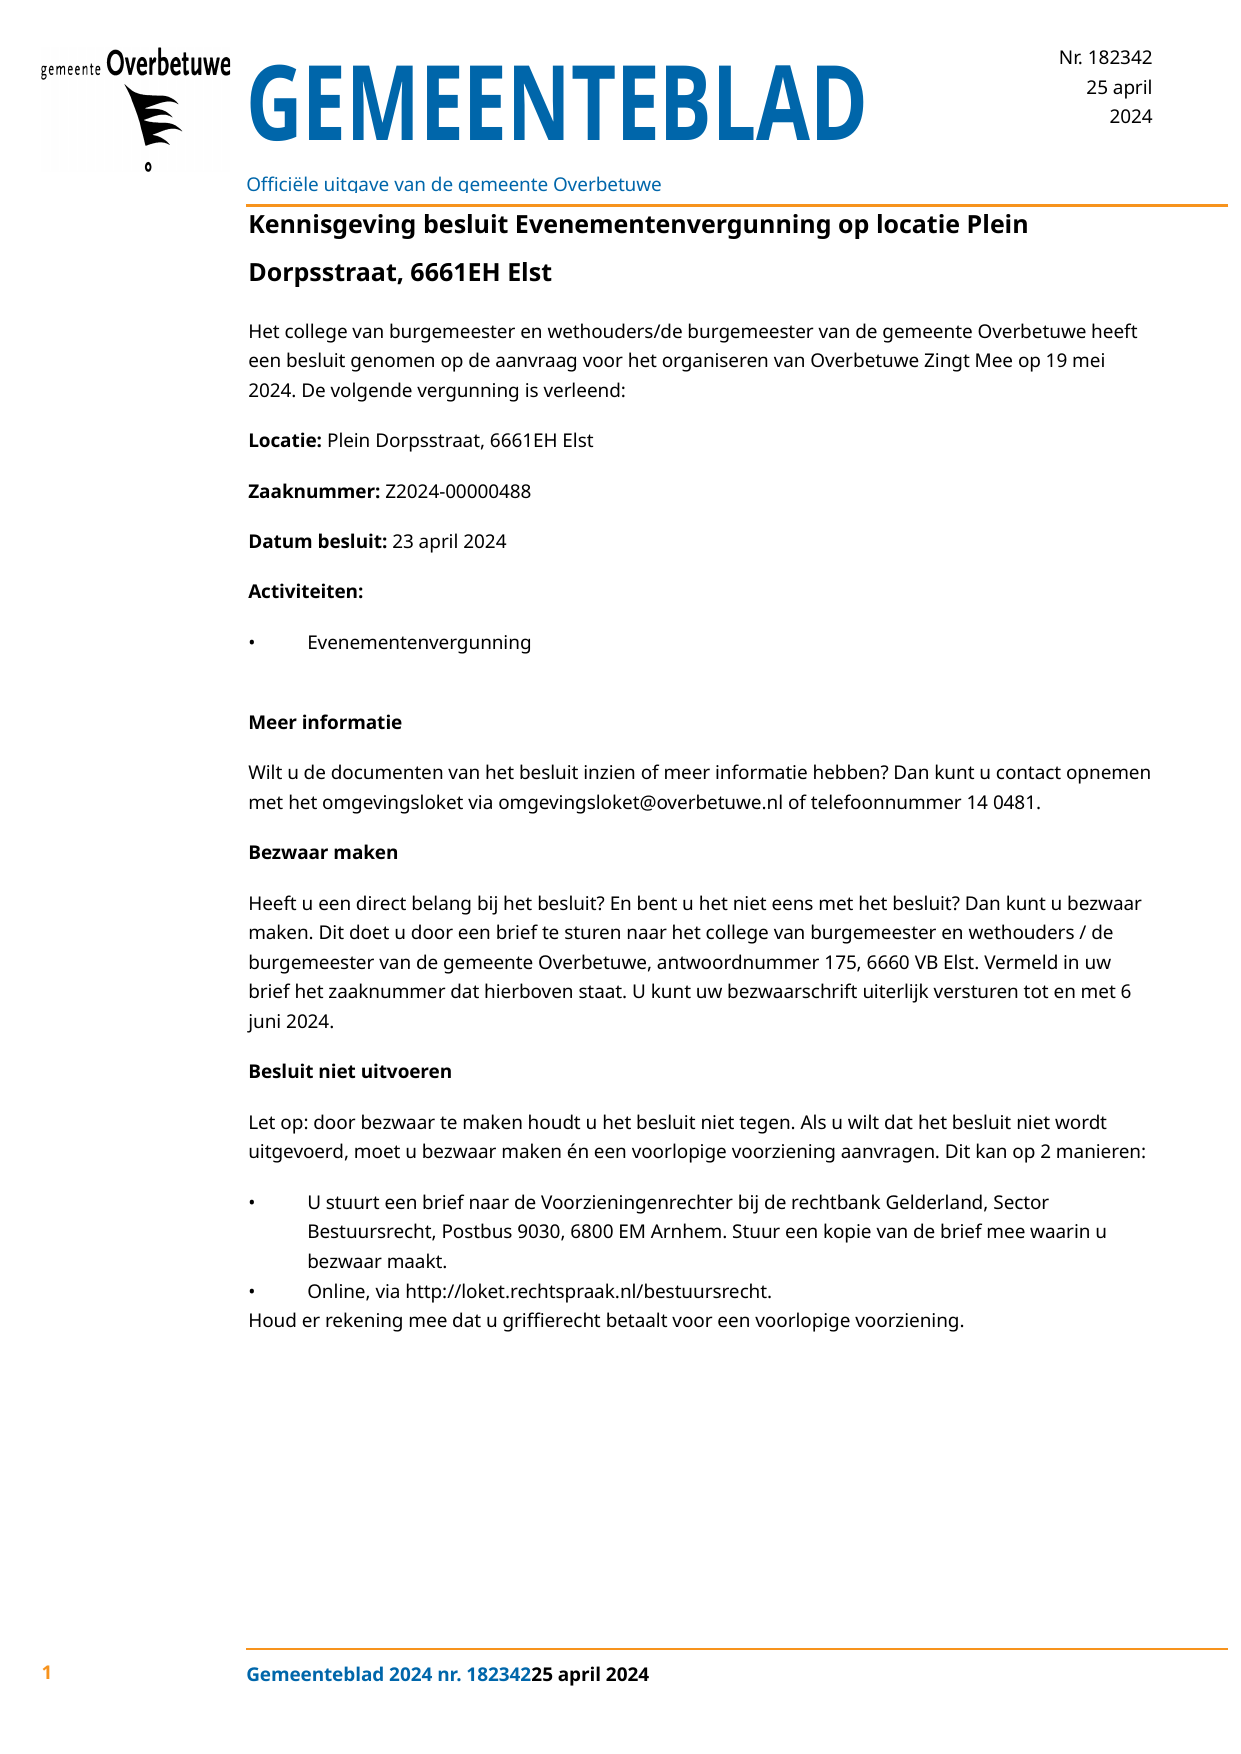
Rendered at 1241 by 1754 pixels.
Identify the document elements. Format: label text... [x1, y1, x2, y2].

text Let op: door bezwaar te maken houdt u het besluit niet tegen. Als u wilt dat het besluit niet wordt uitgevoerd, moet u bezwaar maken én een voorlopige voorziening aanvragen. Dit kan op 2 manieren: [248, 1109, 1152, 1164]
list Evenementenvergunning [248, 629, 1152, 655]
text Zaaknummer: Z2024-00000488 [248, 478, 1152, 504]
list Online, via http://loket.rechtspraak.nl/bestuursrecht. [248, 1278, 1152, 1304]
text Houd er rekening mee dat u griffierecht betaalt voor een voorlopige voorziening. [248, 1307, 1152, 1333]
text Heeft u een direct belang bij het besluit? En bent u het niet eens met het besluit? Dan kunt u bezwaar maken. Dit doet u door een brief te sturen naar het college van burgemeester en wethouders / de burgemeester van de gemeente Overbetuwe, antwoordnummer 175, 6660 VB Elst. Vermeld in uw brief het zaaknummer dat hierboven staat. U kunt uw bezwaarschrift uiterlijk versturen tot en met 6 juni 2024. [248, 890, 1152, 1034]
text Het college van burgemeester en wethouders/de burgemeester van de gemeente Overbetuwe heeft een besluit genomen op de aanvraag voor het organiseren van Overbetuwe Zingt Mee op 19 mei 2024. De volgende vergunning is verleend: [248, 318, 1152, 403]
text Activiteiten: [248, 579, 1152, 604]
text Locatie: Plein Dorpsstraat, 6661EH Elst [248, 427, 1152, 453]
text Besluit niet uitvoeren [248, 1059, 1152, 1084]
text Bezwaar maken [248, 839, 1152, 865]
text Kennisgeving besluit Evenementenvergunning op locatie Plein Dorpsstraat, 6661EH Elst [248, 207, 1152, 288]
text Meer informatie [248, 709, 1152, 735]
list U stuurt een brief naar de Voorzieningenrechter bij de rechtbank Gelderland, Sector Bestuursrecht, Postbus 9030, 6800 EM Arnhem. Stuur een kopie van de brief mee waarin u bezwaar maakt. [248, 1189, 1152, 1274]
text Wilt u de documenten van het besluit inzien of meer informatie hebben? Dan kunt u contact opnemen met het omgevingsloket via omgevingsloket@overbetuwe.nl of telefoonnummer 14 0481. [248, 759, 1152, 815]
picture [41, 47, 231, 172]
text Datum besluit: 23 april 2024 [248, 528, 1152, 554]
